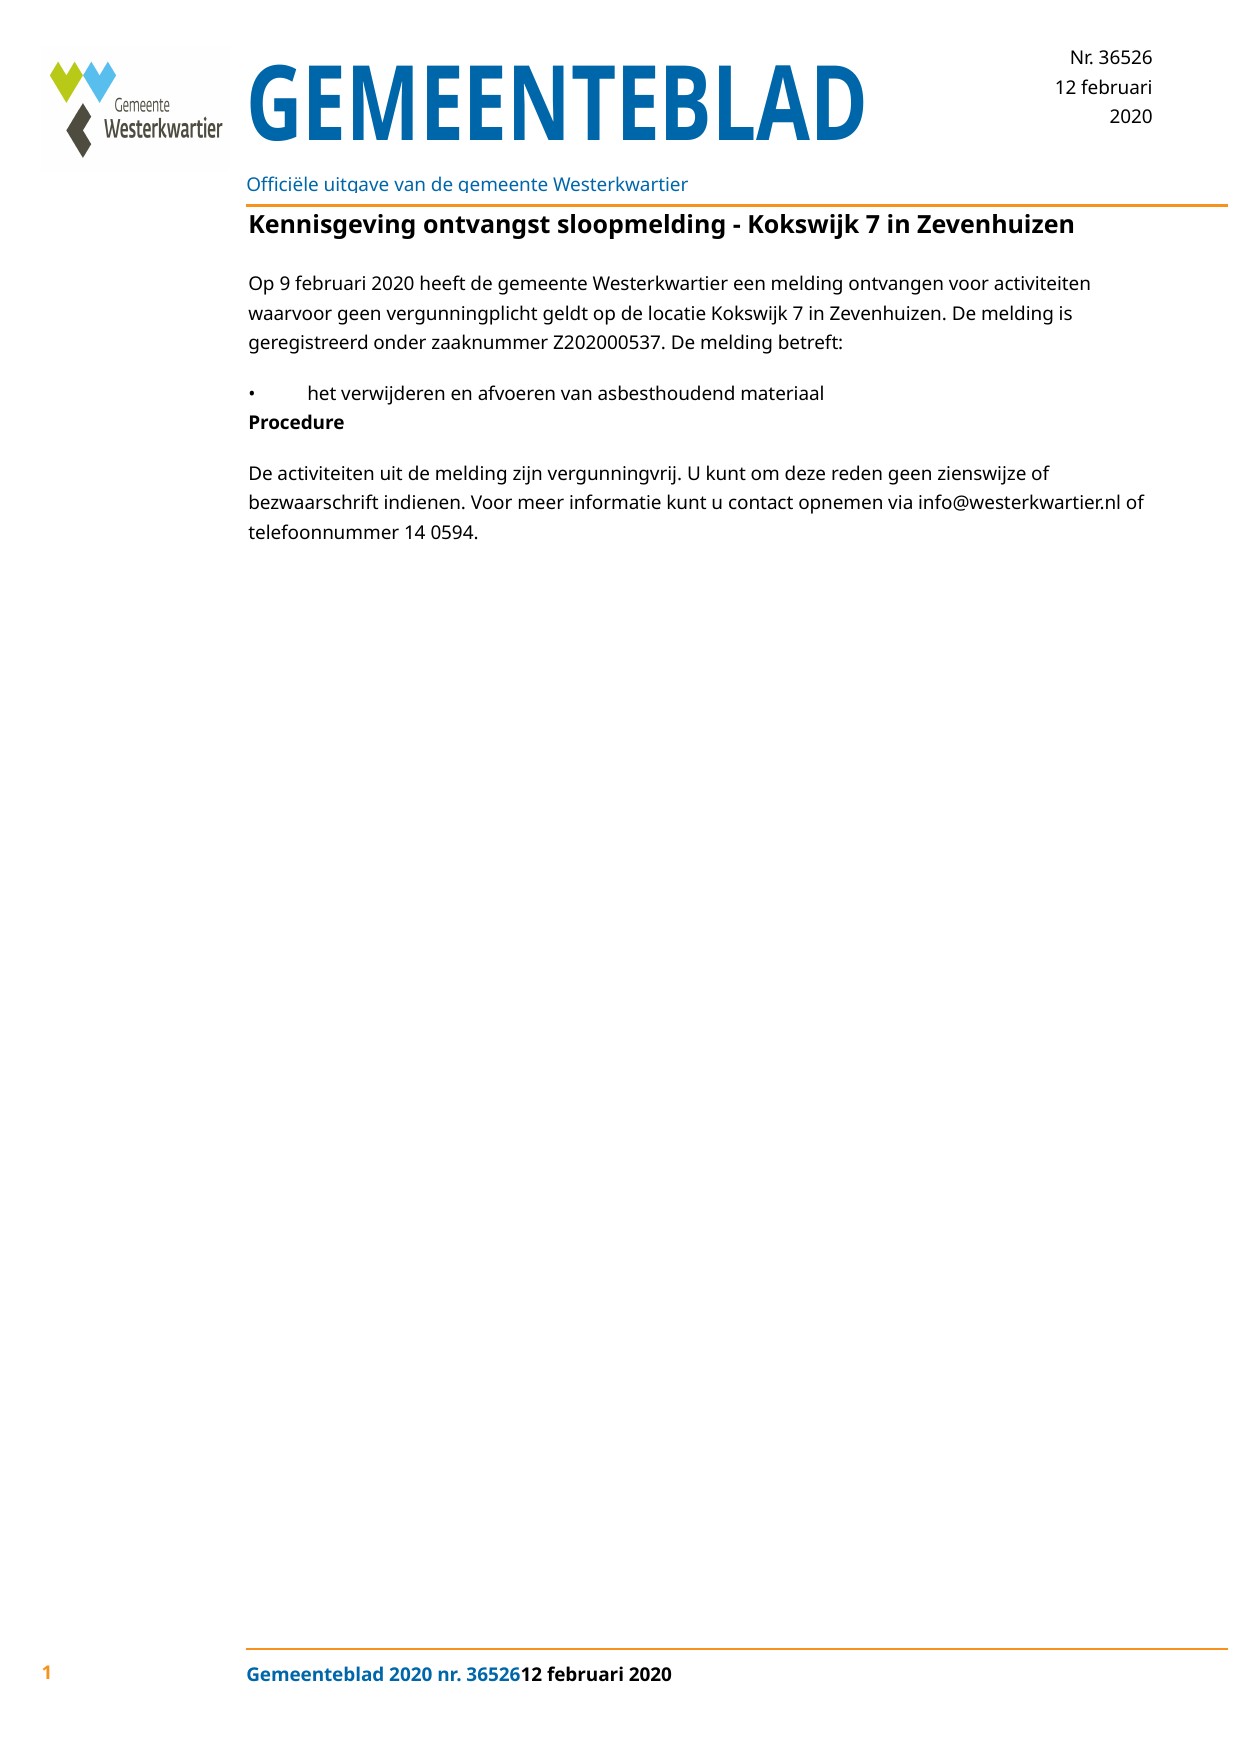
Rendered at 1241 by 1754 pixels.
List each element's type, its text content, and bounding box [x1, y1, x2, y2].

list het verwijderen en afvoeren van asbesthoudend materiaal [248, 380, 1152, 406]
text De activiteiten uit de melding zijn vergunningvrij. U kunt om deze reden geen zienswijze of bezwaarschrift indienen. Voor meer informatie kunt u contact opnemen via info@westerkwartier.nl of telefoonnummer 14 0594. [248, 460, 1152, 545]
text Kennisgeving ontvangst sloopmelding - Kokswijk 7 in Zevenhuizen [248, 207, 1152, 241]
picture [41, 47, 231, 172]
text Procedure [248, 409, 1152, 435]
text Op 9 februari 2020 heeft de gemeente Westerkwartier een melding ontvangen voor activiteiten waarvoor geen vergunningplicht geldt op de locatie Kokswijk 7 in Zevenhuizen. De melding is geregistreerd onder zaaknummer Z202000537. De melding betreft: [248, 270, 1152, 355]
